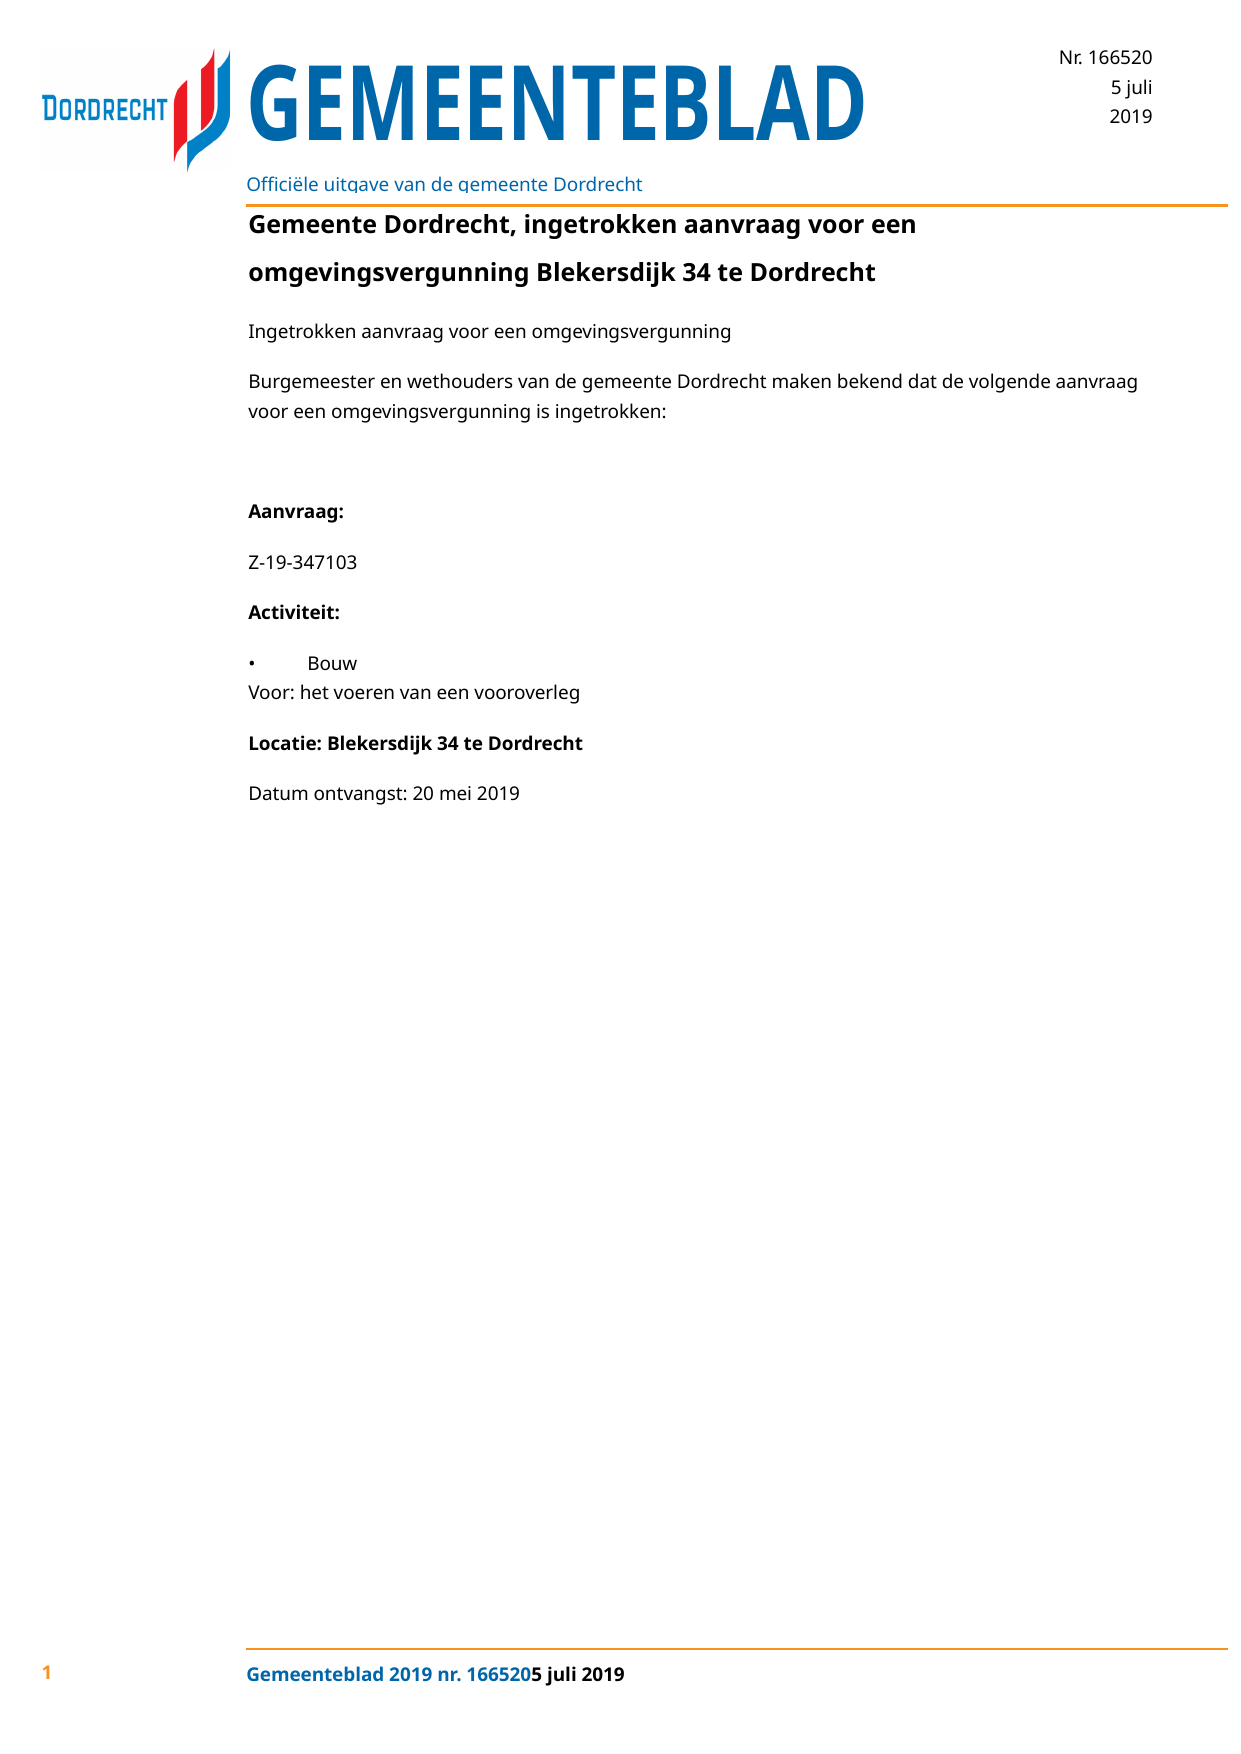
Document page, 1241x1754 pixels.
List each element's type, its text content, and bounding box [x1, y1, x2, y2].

text Datum ontvangst: 20 mei 2019 [248, 780, 1152, 806]
list Bouw [248, 650, 1152, 676]
text Gemeente Dordrecht, ingetrokken aanvraag voor een omgevingsvergunning Blekersdijk 34 te Dordrecht [248, 207, 1152, 288]
text Locatie: Blekersdijk 34 te Dordrecht [248, 730, 1152, 756]
text Ingetrokken aanvraag voor een omgevingsvergunning [248, 318, 1152, 344]
text Voor: het voeren van een vooroverleg [248, 679, 1152, 705]
text Z-19-347103 [248, 549, 1152, 575]
picture [41, 47, 231, 172]
text Activiteit: [248, 599, 1152, 625]
text Burgemeester en wethouders van de gemeente Dordrecht maken bekend dat de volgende aanvraag voor een omgevingsvergunning is ingetrokken: [248, 368, 1152, 424]
text Aanvraag: [248, 499, 1152, 524]
